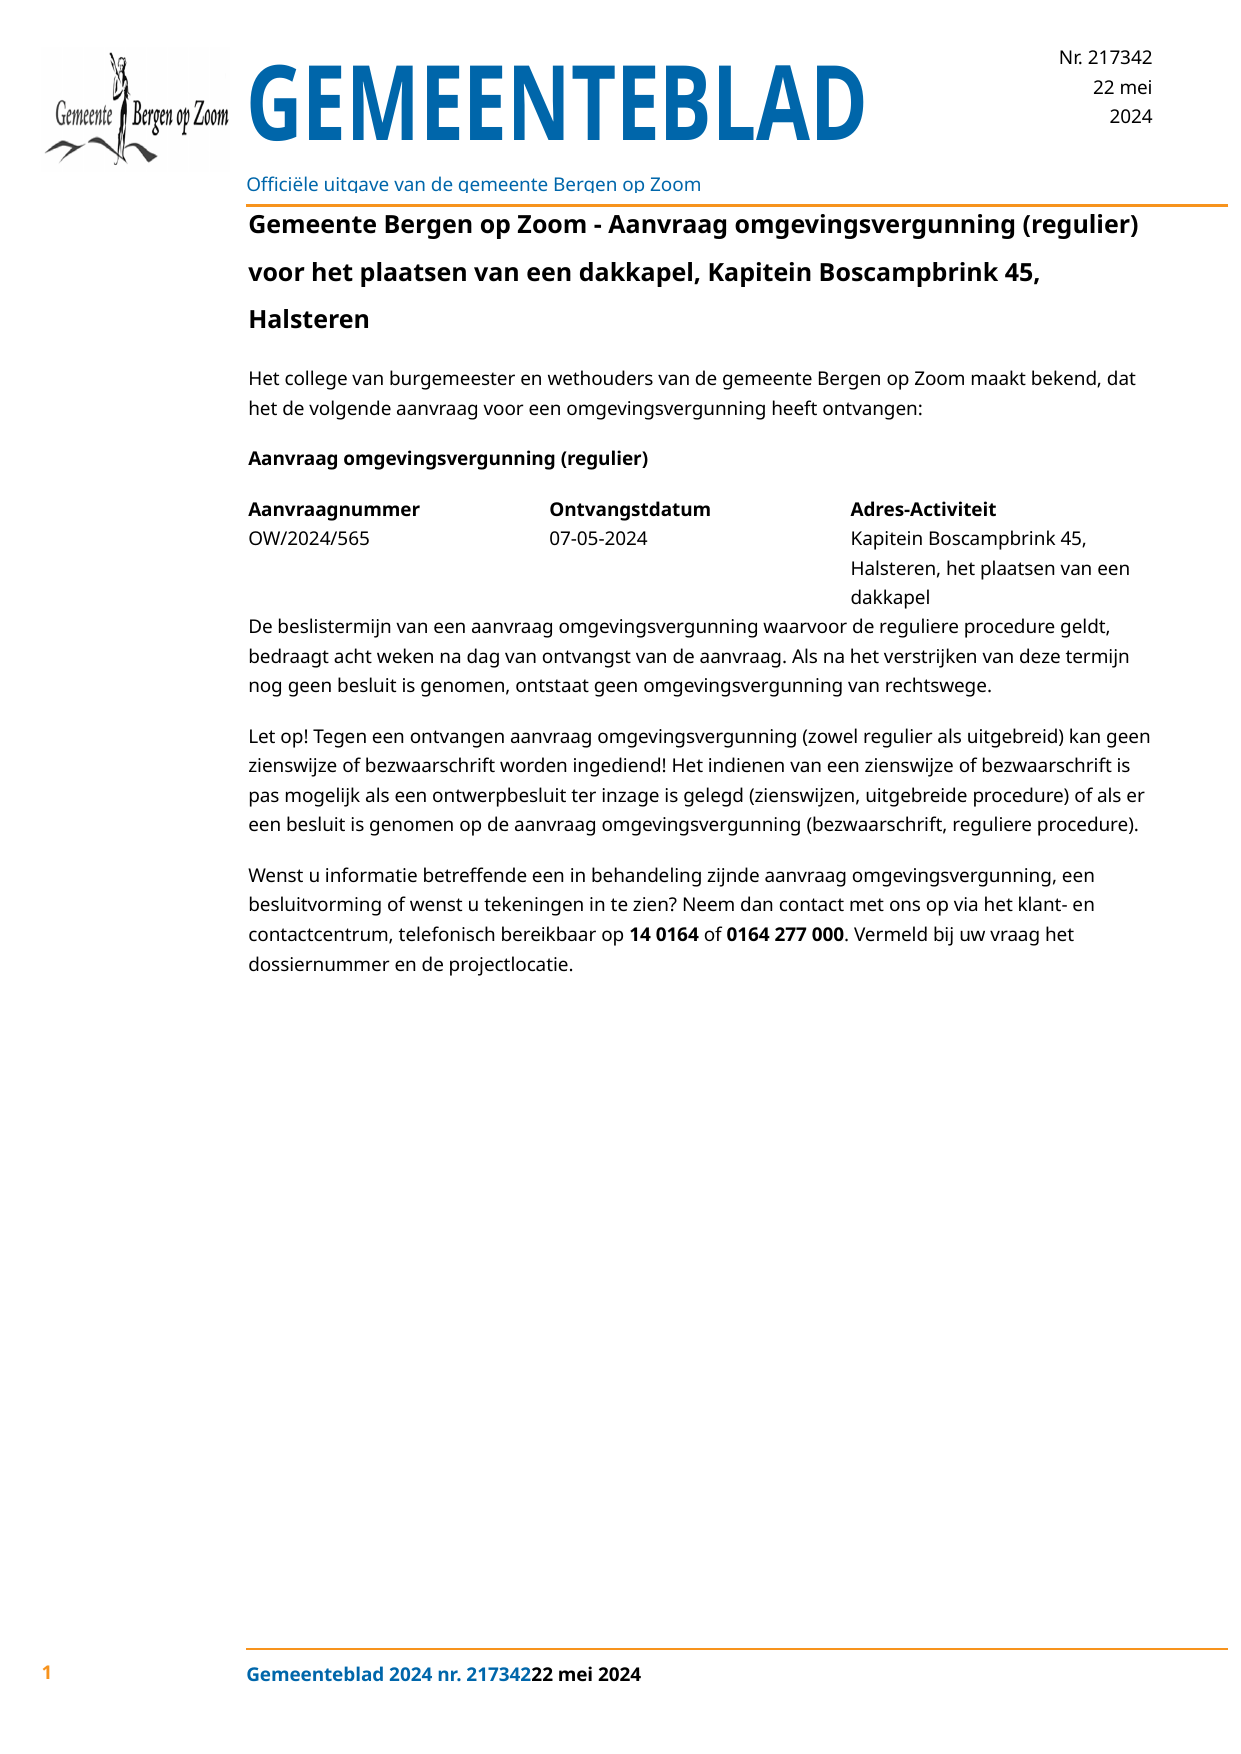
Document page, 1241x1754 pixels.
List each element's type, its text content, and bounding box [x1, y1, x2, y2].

table_header Ontvangstdatum [549, 496, 850, 522]
text Gemeente Bergen op Zoom - Aanvraag omgevingsvergunning (regulier) voor het plaatsen van een dakkapel, Kapitein Boscampbrink 45, Halsteren [248, 207, 1152, 336]
table_header OW/2024/565 [248, 525, 549, 610]
table_header Kapitein Boscampbrink 45, Halsteren, het plaatsen van een dakkapel [850, 525, 1152, 610]
table_header Adres-Activiteit [850, 496, 1152, 522]
text Het college van burgemeester en wethouders van de gemeente Bergen op Zoom maakt bekend, dat het de volgende aanvraag voor een omgevingsvergunning heeft ontvangen: [248, 366, 1152, 421]
text Let op! Tegen een ontvangen aanvraag omgevingsvergunning (zowel regulier als uitgebreid) kan geen zienswijze of bezwaarschrift worden ingediend! Het indienen van een zienswijze of bezwaarschrift is pas mogelijk als een ontwerpbesluit ter inzage is gelegd (zienswijzen, uitgebreide procedure) of als er een besluit is genomen op de aanvraag omgevingsvergunning (bezwaarschrift, reguliere procedure). [248, 723, 1152, 837]
text De beslistermijn van een aanvraag omgevingsvergunning waarvoor de reguliere procedure geldt, bedraagt acht weken na dag van ontvangst van de aanvraag. Als na het verstrijken van deze termijn nog geen besluit is genomen, ontstaat geen omgevingsvergunning van rechtswege. [248, 613, 1152, 698]
text Aanvraag omgevingsvergunning (regulier) [248, 446, 1152, 471]
text Wenst u informatie betreffende een in behandeling zijnde aanvraag omgevingsvergunning, een besluitvorming of wenst u tekeningen in te zien? Neem dan contact met ons op via het klant- en contactcentrum, telefonisch bereikbaar op 14 0164 of 0164 277 000. Vermeld bij uw vraag het dossiernummer en de projectlocatie. [248, 862, 1152, 976]
table_header Aanvraagnummer [248, 496, 549, 522]
table_header 07-05-2024 [549, 525, 850, 610]
picture [41, 47, 231, 172]
